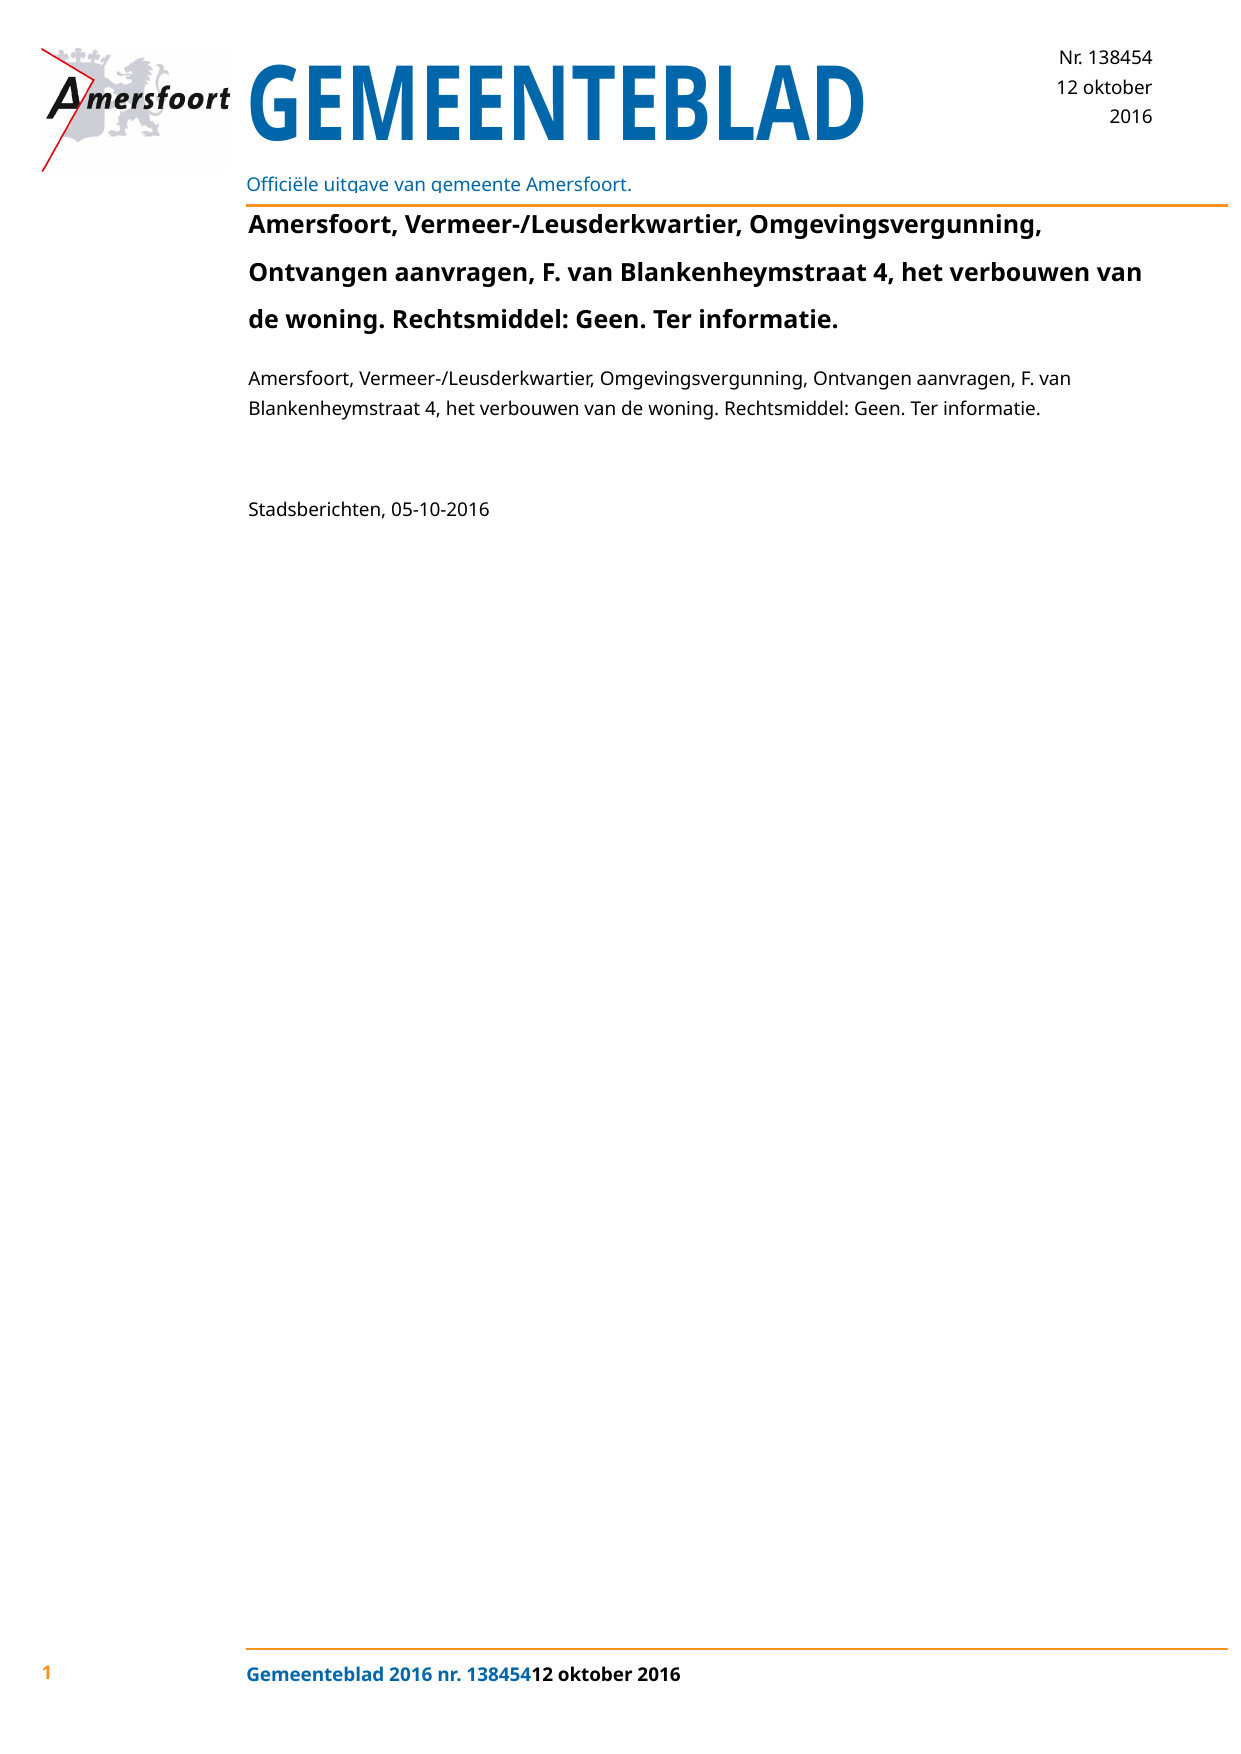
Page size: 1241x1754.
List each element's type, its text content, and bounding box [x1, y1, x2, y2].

picture [41, 47, 231, 172]
text Amersfoort, Vermeer-/Leusderkwartier, Omgevingsvergunning, Ontvangen aanvragen, F. van Blankenheymstraat 4, het verbouwen van de woning. Rechtsmiddel: Geen. Ter informatie. [248, 366, 1152, 421]
text Stadsberichten, 05-10-2016 [248, 496, 1152, 522]
text Amersfoort, Vermeer-/Leusderkwartier, Omgevingsvergunning, Ontvangen aanvragen, F. van Blankenheymstraat 4, het verbouwen van de woning. Rechtsmiddel: Geen. Ter informatie. [248, 207, 1152, 336]
